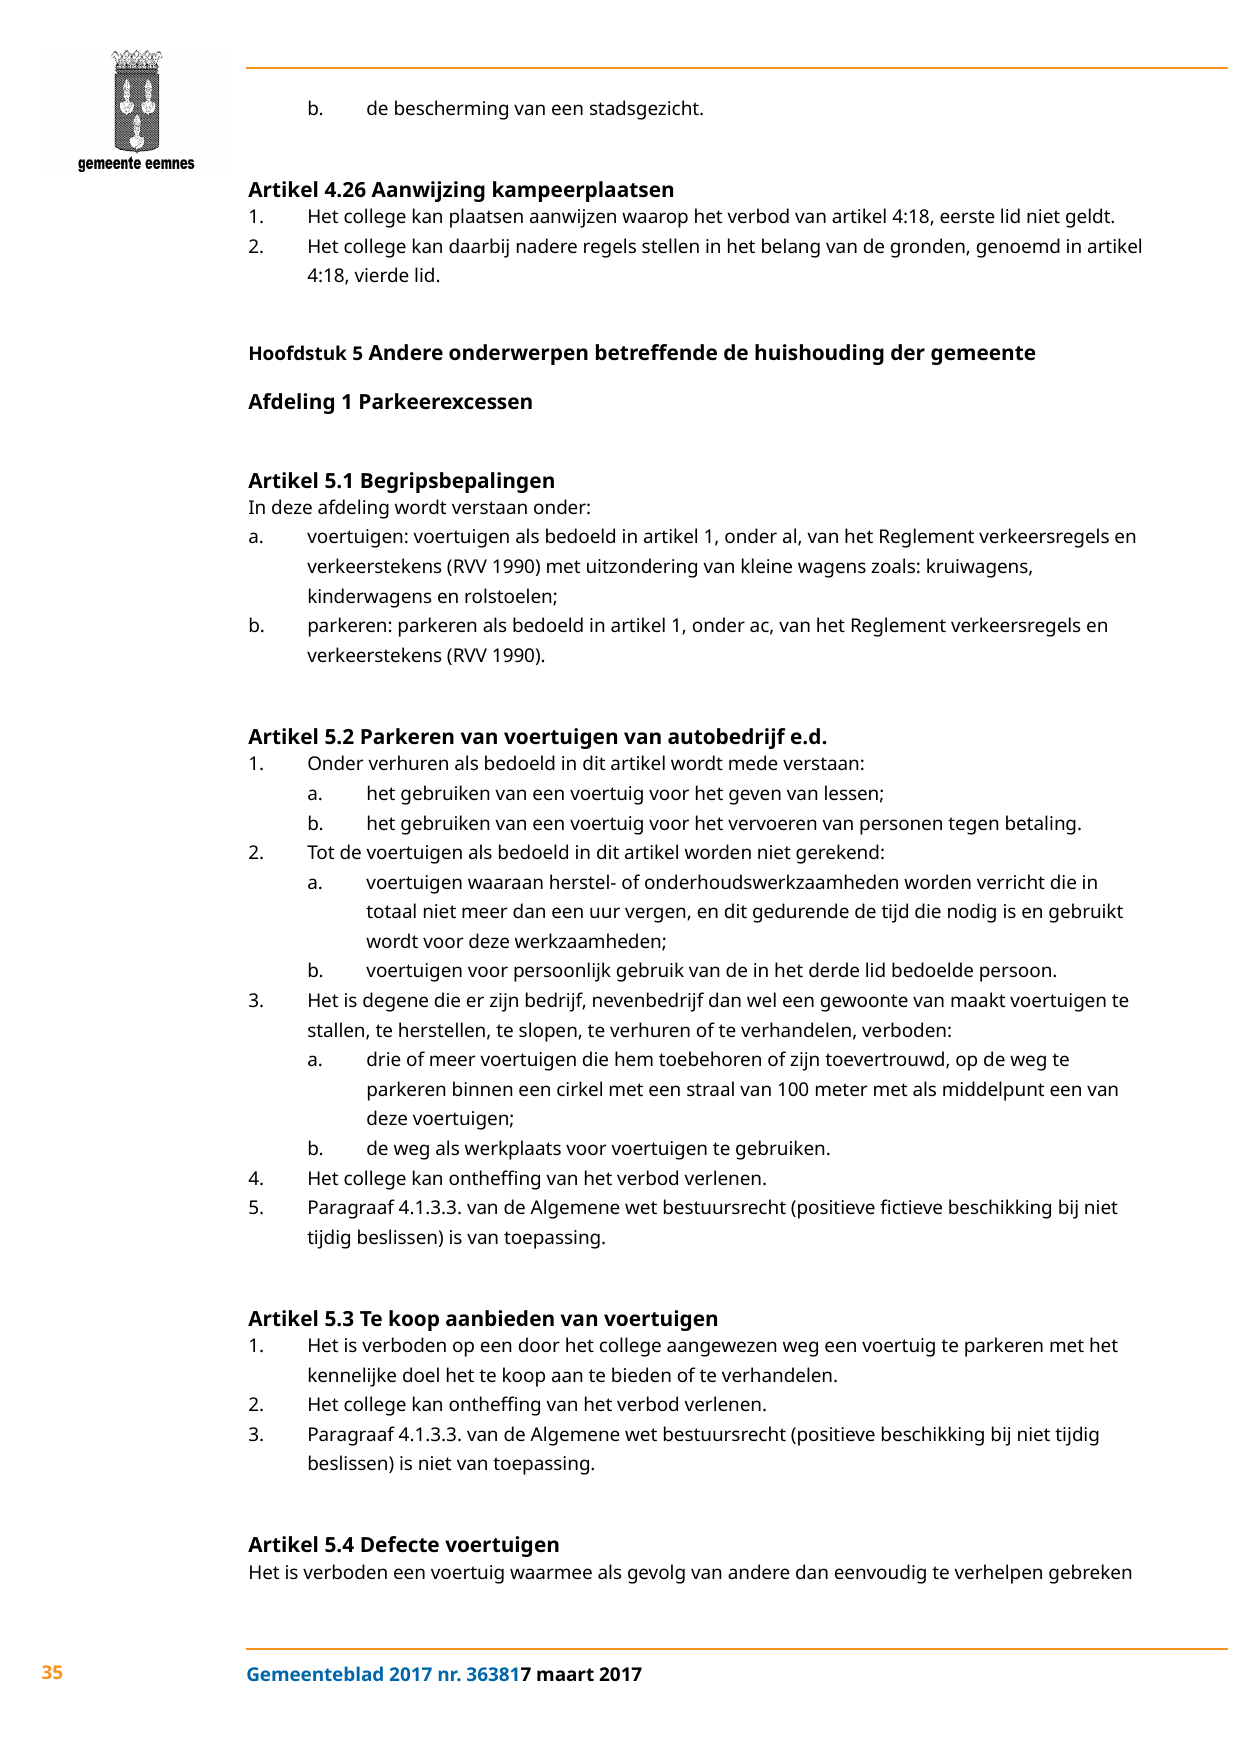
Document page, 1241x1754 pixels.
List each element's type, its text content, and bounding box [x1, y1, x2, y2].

list Het college kan ontheffing van het verbod verlenen. [248, 1165, 1152, 1190]
list de bescherming van een stadsgezicht. [307, 95, 1152, 121]
list Paragraaf 4.1.3.3. van de Algemene wet bestuursrecht (positieve fictieve beschikking bij niet tijdig beslissen) is van toepassing. [248, 1194, 1152, 1249]
list Paragraaf 4.1.3.3. van de Algemene wet bestuursrecht (positieve beschikking bij niet tijdig beslissen) is niet van toepassing. [248, 1421, 1152, 1476]
list voertuigen: voertuigen als bedoeld in artikel 1, onder al, van het Reglement verkeersregels en verkeerstekens (RVV 1990) met uitzondering van kleine wagens zoals: kruiwagens, kinderwagens en rolstoelen; [248, 524, 1152, 609]
list Het college kan daarbij nadere regels stellen in het belang van de gronden, genoemd in artikel 4:18, vierde lid. [248, 233, 1152, 288]
text Afdeling 1 Parkeerexcessen [248, 387, 1152, 415]
text Artikel 5.4 Defecte voertuigen [248, 1531, 1152, 1559]
list Het is verboden op een door het college aangewezen weg een voertuig te parkeren met het kennelijke doel het te koop aan te bieden of te verhandelen. [248, 1332, 1152, 1388]
list parkeren: parkeren als bedoeld in artikel 1, onder ac, van het Reglement verkeersregels en verkeerstekens (RVV 1990). [248, 612, 1152, 668]
list Het college kan ontheffing van het verbod verlenen. [248, 1391, 1152, 1417]
list voertuigen voor persoonlijk gebruik van de in het derde lid bedoelde persoon. [307, 958, 1152, 983]
list het gebruiken van een voertuig voor het geven van lessen; [307, 780, 1152, 806]
text Het is verboden een voertuig waarmee als gevolg van andere dan eenvoudig te verhelpen gebreken [248, 1559, 1152, 1585]
list de weg als werkplaats voor voertuigen te gebruiken. [307, 1135, 1152, 1161]
list voertuigen waaraan herstel- of onderhoudswerkzaamheden worden verricht die in totaal niet meer dan een uur vergen, en dit gedurende de tijd die nodig is en gebruikt wordt voor deze werkzaamheden; [307, 869, 1152, 954]
list het gebruiken van een voertuig voor het vervoeren van personen tegen betaling. [307, 810, 1152, 835]
list Onder verhuren als bedoeld in dit artikel wordt mede verstaan: [248, 751, 1152, 776]
picture [41, 47, 231, 172]
list Tot de voertuigen als bedoeld in dit artikel worden niet gerekend: [248, 839, 1152, 865]
text Artikel 5.3 Te koop aanbieden van voertuigen [248, 1304, 1152, 1332]
list drie of meer voertuigen die hem toebehoren of zijn toevertrouwd, op de weg te parkeren binnen een cirkel met een straal van 100 meter met als middelpunt een van deze voertuigen; [307, 1046, 1152, 1131]
text Artikel 5.1 Begripsbepalingen [248, 466, 1152, 494]
text Artikel 5.2 Parkeren van voertuigen van autobedrijf e.d. [248, 722, 1152, 751]
text In deze afdeling wordt verstaan onder: [248, 494, 1152, 520]
text Hoofdstuk 5 Andere onderwerpen betreffende de huishouding der gemeente [248, 338, 1152, 366]
list Het is degene die er zijn bedrijf, nevenbedrijf dan wel een gewoonte van maakt voertuigen te stallen, te herstellen, te slopen, te verhuren of te verhandelen, verboden: [248, 987, 1152, 1042]
list Het college kan plaatsen aanwijzen waarop het verbod van artikel 4:18, eerste lid niet geldt. [248, 203, 1152, 229]
text Artikel 4.26 Aanwijzing kampeerplaatsen [248, 175, 1152, 203]
